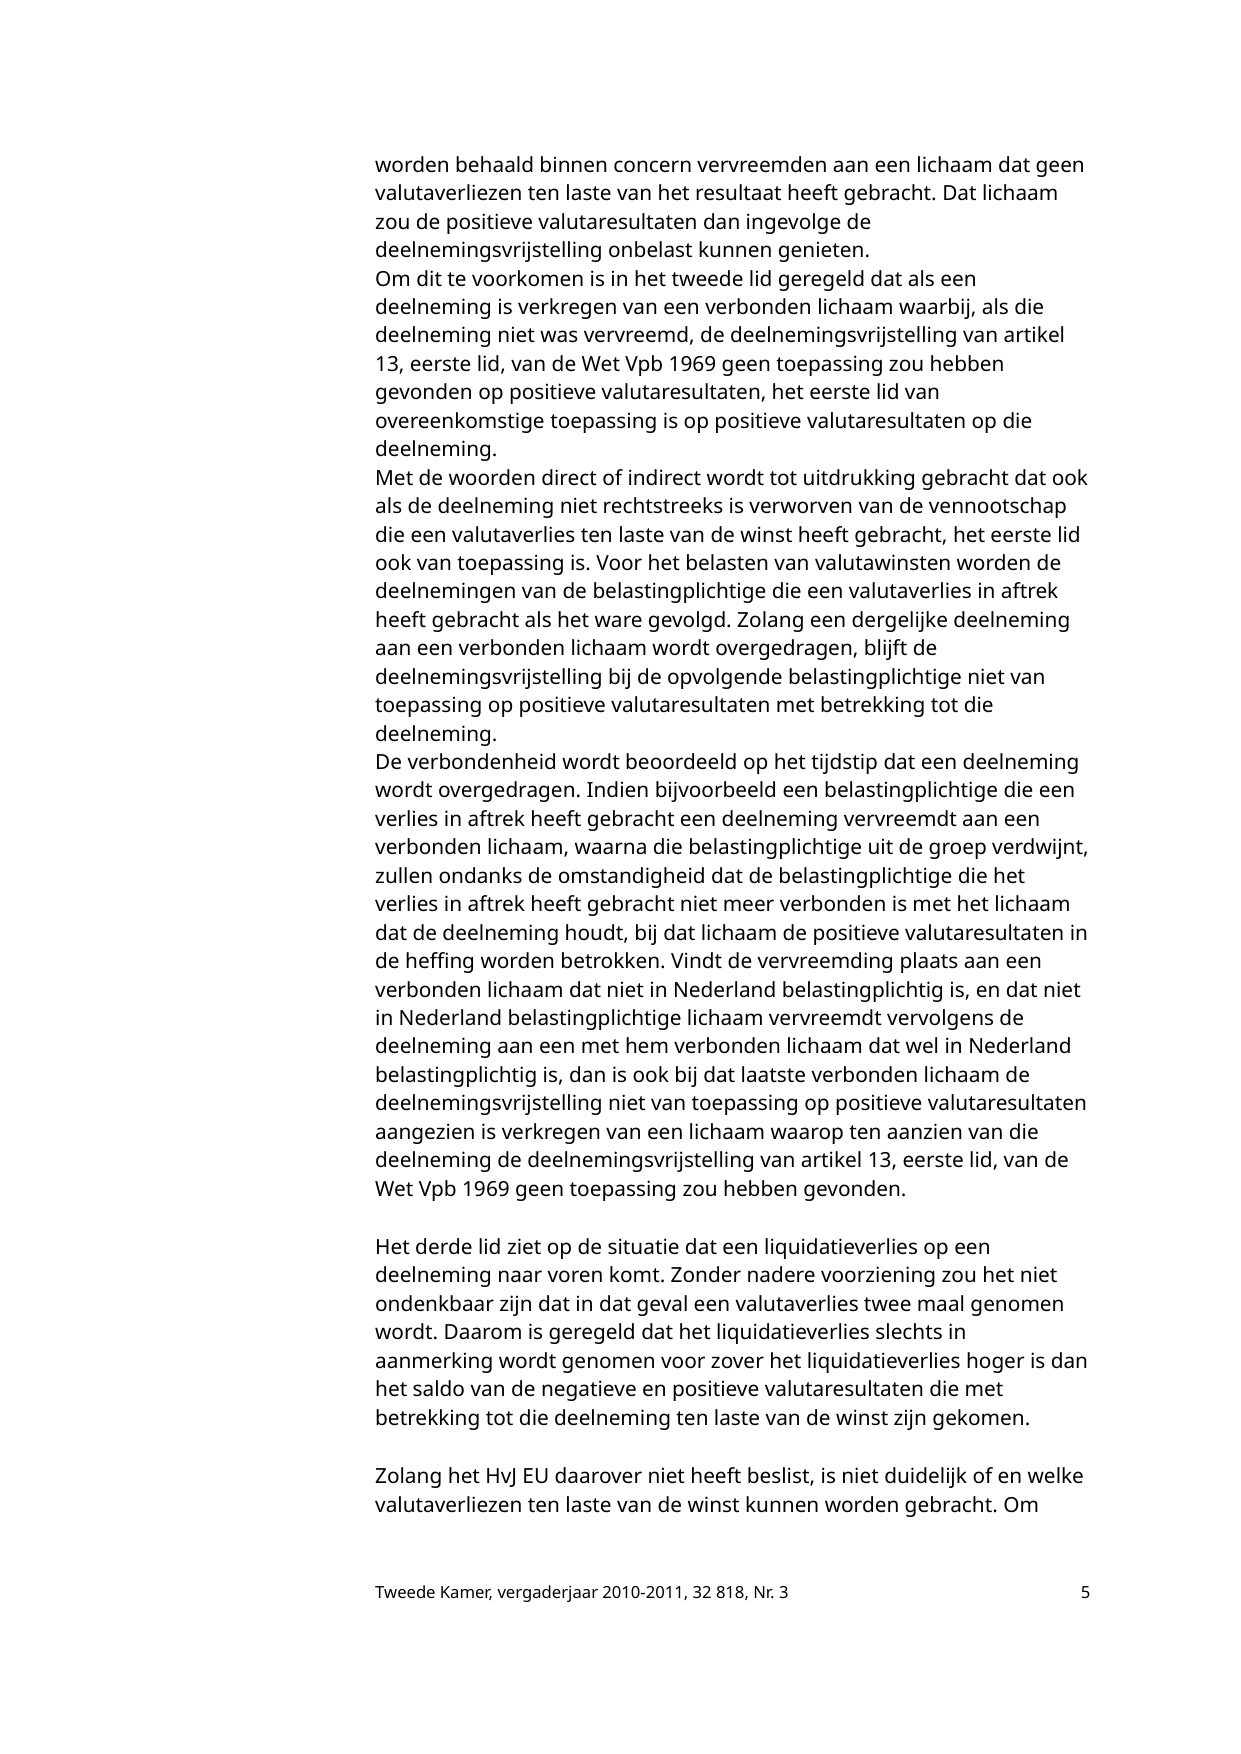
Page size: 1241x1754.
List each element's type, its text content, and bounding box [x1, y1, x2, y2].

text Het derde lid ziet op de situatie dat een liquidatieverlies op een deelneming naar voren komt. Zonder nadere voorziening zou het niet ondenkbaar zijn dat in dat geval een valutaverlies twee maal genomen wordt. Daarom is geregeld dat het liquidatieverlies slechts in aanmerking wordt genomen voor zover het liquidatieverlies hoger is dan het saldo van de negatieve en positieve valutaresultaten die met betrekking tot die deelneming ten laste van de winst zijn gekomen. [375, 1232, 1090, 1431]
text worden behaald binnen concern vervreemden aan een lichaam dat geen valutaverliezen ten laste van het resultaat heeft gebracht. Dat lichaam zou de positieve valutaresultaten dan ingevolge de deelnemingsvrijstelling onbelast kunnen genieten. [375, 150, 1090, 264]
text Om dit te voorkomen is in het tweede lid geregeld dat als een deelneming is verkregen van een verbonden lichaam waarbij, als die deelneming niet was vervreemd, de deelnemingsvrijstelling van artikel 13, eerste lid, van de Wet Vpb 1969 geen toepassing zou hebben gevonden op positieve valutaresultaten, het eerste lid van overeenkomstige toepassing is op positieve valutaresultaten op die deelneming. [375, 264, 1090, 463]
text Zolang het HvJ EU daarover niet heeft beslist, is niet duidelijk of en welke valutaverliezen ten laste van de winst kunnen worden gebracht. Om [375, 1461, 1090, 1518]
text Met de woorden direct of indirect wordt tot uitdrukking gebracht dat ook als de deelneming niet rechtstreeks is verworven van de vennootschap die een valutaverlies ten laste van de winst heeft gebracht, het eerste lid ook van toepassing is. Voor het belasten van valutawinsten worden de deelnemingen van de belastingplichtige die een valutaverlies in aftrek heeft gebracht als het ware gevolgd. Zolang een dergelijke deelneming aan een verbonden lichaam wordt overgedragen, blijft de deelnemingsvrijstelling bij de opvolgende belastingplichtige niet van toepassing op positieve valutaresultaten met betrekking tot die deelneming. [375, 463, 1090, 747]
text De verbondenheid wordt beoordeeld op het tijdstip dat een deelneming wordt overgedragen. Indien bijvoorbeeld een belastingplichtige die een verlies in aftrek heeft gebracht een deelneming vervreemdt aan een verbonden lichaam, waarna die belastingplichtige uit de groep verdwijnt, zullen ondanks de omstandigheid dat de belastingplichtige die het verlies in aftrek heeft gebracht niet meer verbonden is met het lichaam dat de deelneming houdt, bij dat lichaam de positieve valutaresultaten in de heffing worden betrokken. Vindt de vervreemding plaats aan een verbonden lichaam dat niet in Nederland belastingplichtig is, en dat niet in Nederland belastingplichtige lichaam vervreemdt vervolgens de deelneming aan een met hem verbonden lichaam dat wel in Nederland belastingplichtig is, dan is ook bij dat laatste verbonden lichaam de deelnemingsvrijstelling niet van toepassing op positieve valutaresultaten aangezien is verkregen van een lichaam waarop ten aanzien van die deelneming de deelnemingsvrijstelling van artikel 13, eerste lid, van de Wet Vpb 1969 geen toepassing zou hebben gevonden. [375, 747, 1090, 1202]
